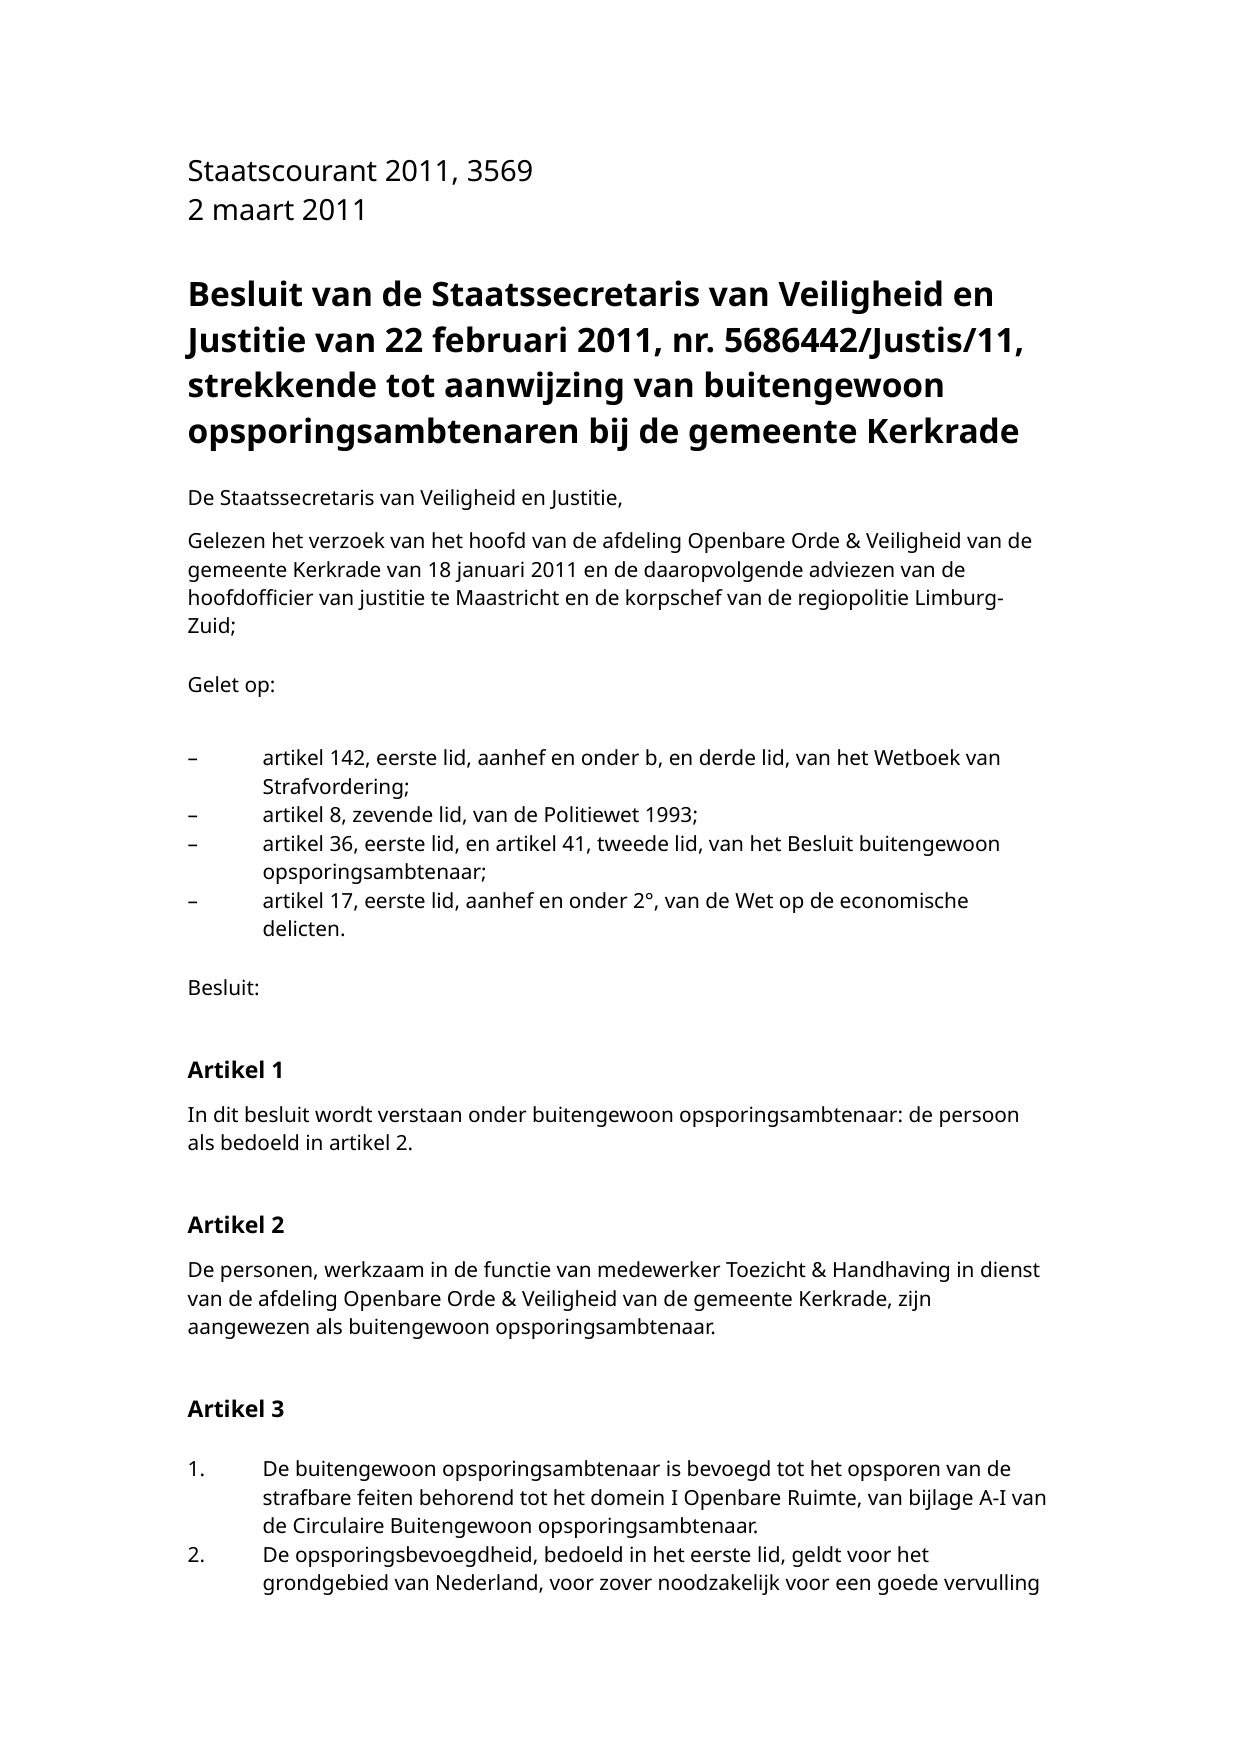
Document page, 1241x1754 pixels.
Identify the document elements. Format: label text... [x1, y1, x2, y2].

list artikel 17, eerste lid, aanhef en onder 2°, van de Wet op de economische delicten. [187, 886, 1053, 943]
subtitle Besluit van de Staatssecretaris van Veiligheid en Justitie van 22 februari 2011, nr. 5686442/Justis/11, strekkende tot aanwijzing van buitengewoon opsporingsambtenaren bij de gemeente Kerkrade [187, 271, 1053, 453]
text Staatscourant 2011, 3569 [187, 150, 1053, 190]
text Besluit: [187, 973, 1053, 1001]
list artikel 36, eerste lid, en artikel 41, tweede lid, van het Besluit buitengewoon opsporingsambtenaar; [187, 829, 1053, 886]
text De Staatssecretaris van Veiligheid en Justitie, [187, 483, 1053, 511]
subtitle Artikel 3 [187, 1393, 1053, 1424]
list De opsporingsbevoegdheid, bedoeld in het eerste lid, geldt voor het grondgebied van Nederland, voor zover noodzakelijk voor een goede vervulling [187, 1540, 1053, 1597]
text 2 maart 2011 [187, 190, 1053, 229]
text In dit besluit wordt verstaan onder buitengewoon opsporingsambtenaar: de persoon als bedoeld in artikel 2. [187, 1100, 1053, 1157]
text De personen, werkzaam in de functie van medewerker Toezicht & Handhaving in dienst van de afdeling Openbare Orde & Veiligheid van de gemeente Kerkrade, zijn aangewezen als buitengewoon opsporingsambtenaar. [187, 1255, 1053, 1341]
list De buitengewoon opsporingsambtenaar is bevoegd tot het opsporen van de strafbare feiten behorend tot het domein I Openbare Ruimte, van bijlage A-I van de Circulaire Buitengewoon opsporingsambtenaar. [187, 1454, 1053, 1540]
list artikel 142, eerste lid, aanhef en onder b, en derde lid, van het Wetboek van Strafvordering; [187, 743, 1053, 800]
list artikel 8, zevende lid, van de Politiewet 1993; [187, 800, 1053, 829]
subtitle Artikel 2 [187, 1209, 1053, 1240]
text Gelet op: [187, 670, 1053, 698]
text Gelezen het verzoek van het hoofd van de afdeling Openbare Orde & Veiligheid van de gemeente Kerkrade van 18 januari 2011 en de daaropvolgende adviezen van de hoofdofficier van justitie te Maastricht en de korpschef van de regiopolitie Limburg-Zuid; [187, 526, 1053, 640]
subtitle Artikel 1 [187, 1053, 1053, 1085]
